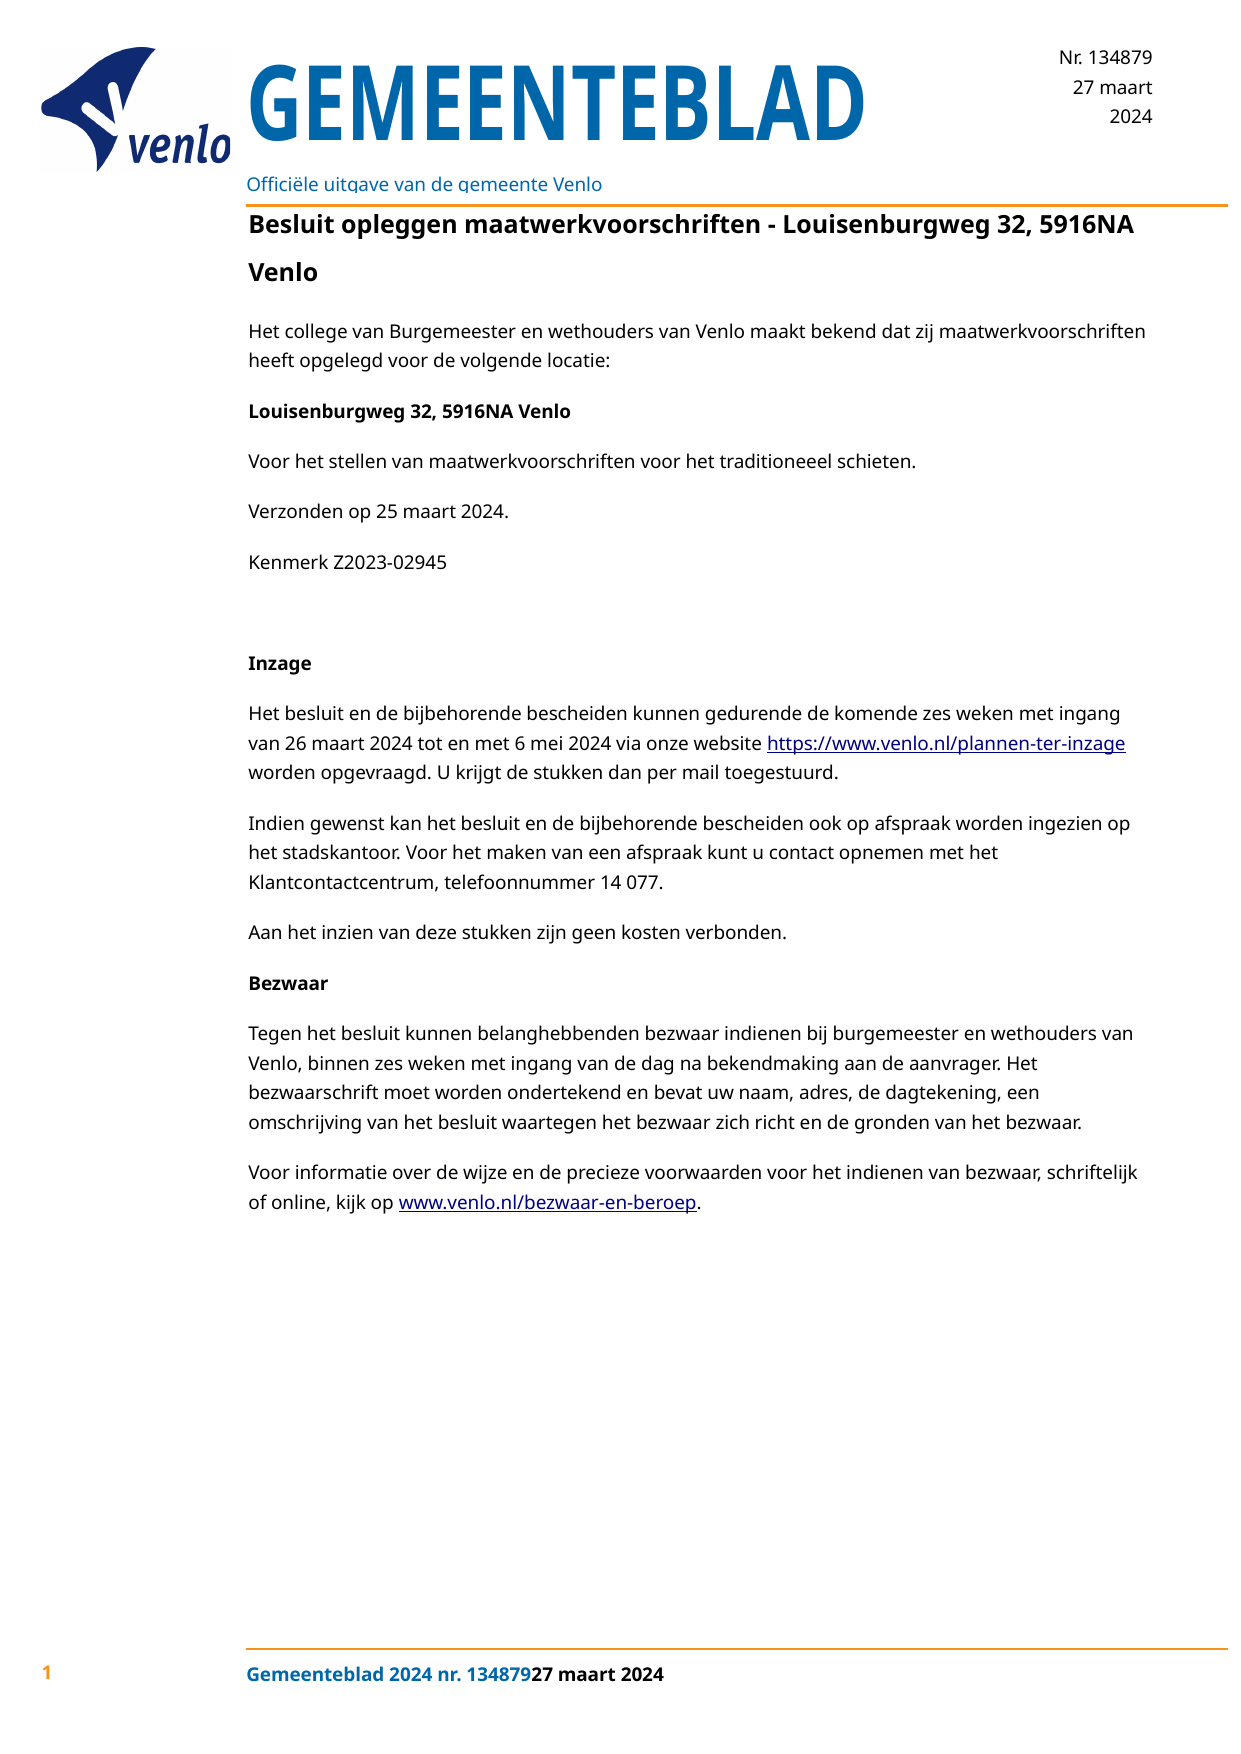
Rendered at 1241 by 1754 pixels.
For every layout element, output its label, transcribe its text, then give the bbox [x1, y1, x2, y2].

text Inzage [248, 650, 1152, 676]
text Het besluit en de bijbehorende bescheiden kunnen gedurende de komende zes weken met ingang van 26 maart 2024 tot en met 6 mei 2024 via onze website https://www.venlo.nl/plannen-ter-inzage worden opgevraagd. U krijgt de stukken dan per mail toegestuurd. [248, 700, 1152, 785]
text Bezwaar [248, 970, 1152, 996]
text Louisenburgweg 32, 5916NA Venlo [248, 398, 1152, 424]
text Kenmerk Z2023-02945 [248, 549, 1152, 575]
text Voor informatie over de wijze en de precieze voorwaarden voor het indienen van bezwaar, schriftelijk of online, kijk op www.venlo.nl/bezwaar-en-beroep. [248, 1159, 1152, 1215]
text Aan het inzien van deze stukken zijn geen kosten verbonden. [248, 919, 1152, 945]
text Besluit opleggen maatwerkvoorschriften - Louisenburgweg 32, 5916NA Venlo [248, 207, 1152, 288]
text Het college van Burgemeester en wethouders van Venlo maakt bekend dat zij maatwerkvoorschriften heeft opgelegd voor de volgende locatie: [248, 318, 1152, 373]
picture [41, 47, 231, 172]
text Indien gewenst kan het besluit en de bijbehorende bescheiden ook op afspraak worden ingezien op het stadskantoor. Voor het maken van een afspraak kunt u contact opnemen met het Klantcontactcentrum, telefoonnummer 14 077. [248, 810, 1152, 895]
text Tegen het besluit kunnen belanghebbenden bezwaar indienen bij burgemeester en wethouders van Venlo, binnen zes weken met ingang van de dag na bekendmaking aan de aanvrager. Het bezwaarschrift moet worden ondertekend en bevat uw naam, adres, de dagtekening, een omschrijving van het besluit waartegen het bezwaar zich richt en de gronden van het bezwaar. [248, 1020, 1152, 1135]
text Verzonden op 25 maart 2024. [248, 499, 1152, 524]
text Voor het stellen van maatwerkvoorschriften voor het traditioneeel schieten. [248, 448, 1152, 474]
